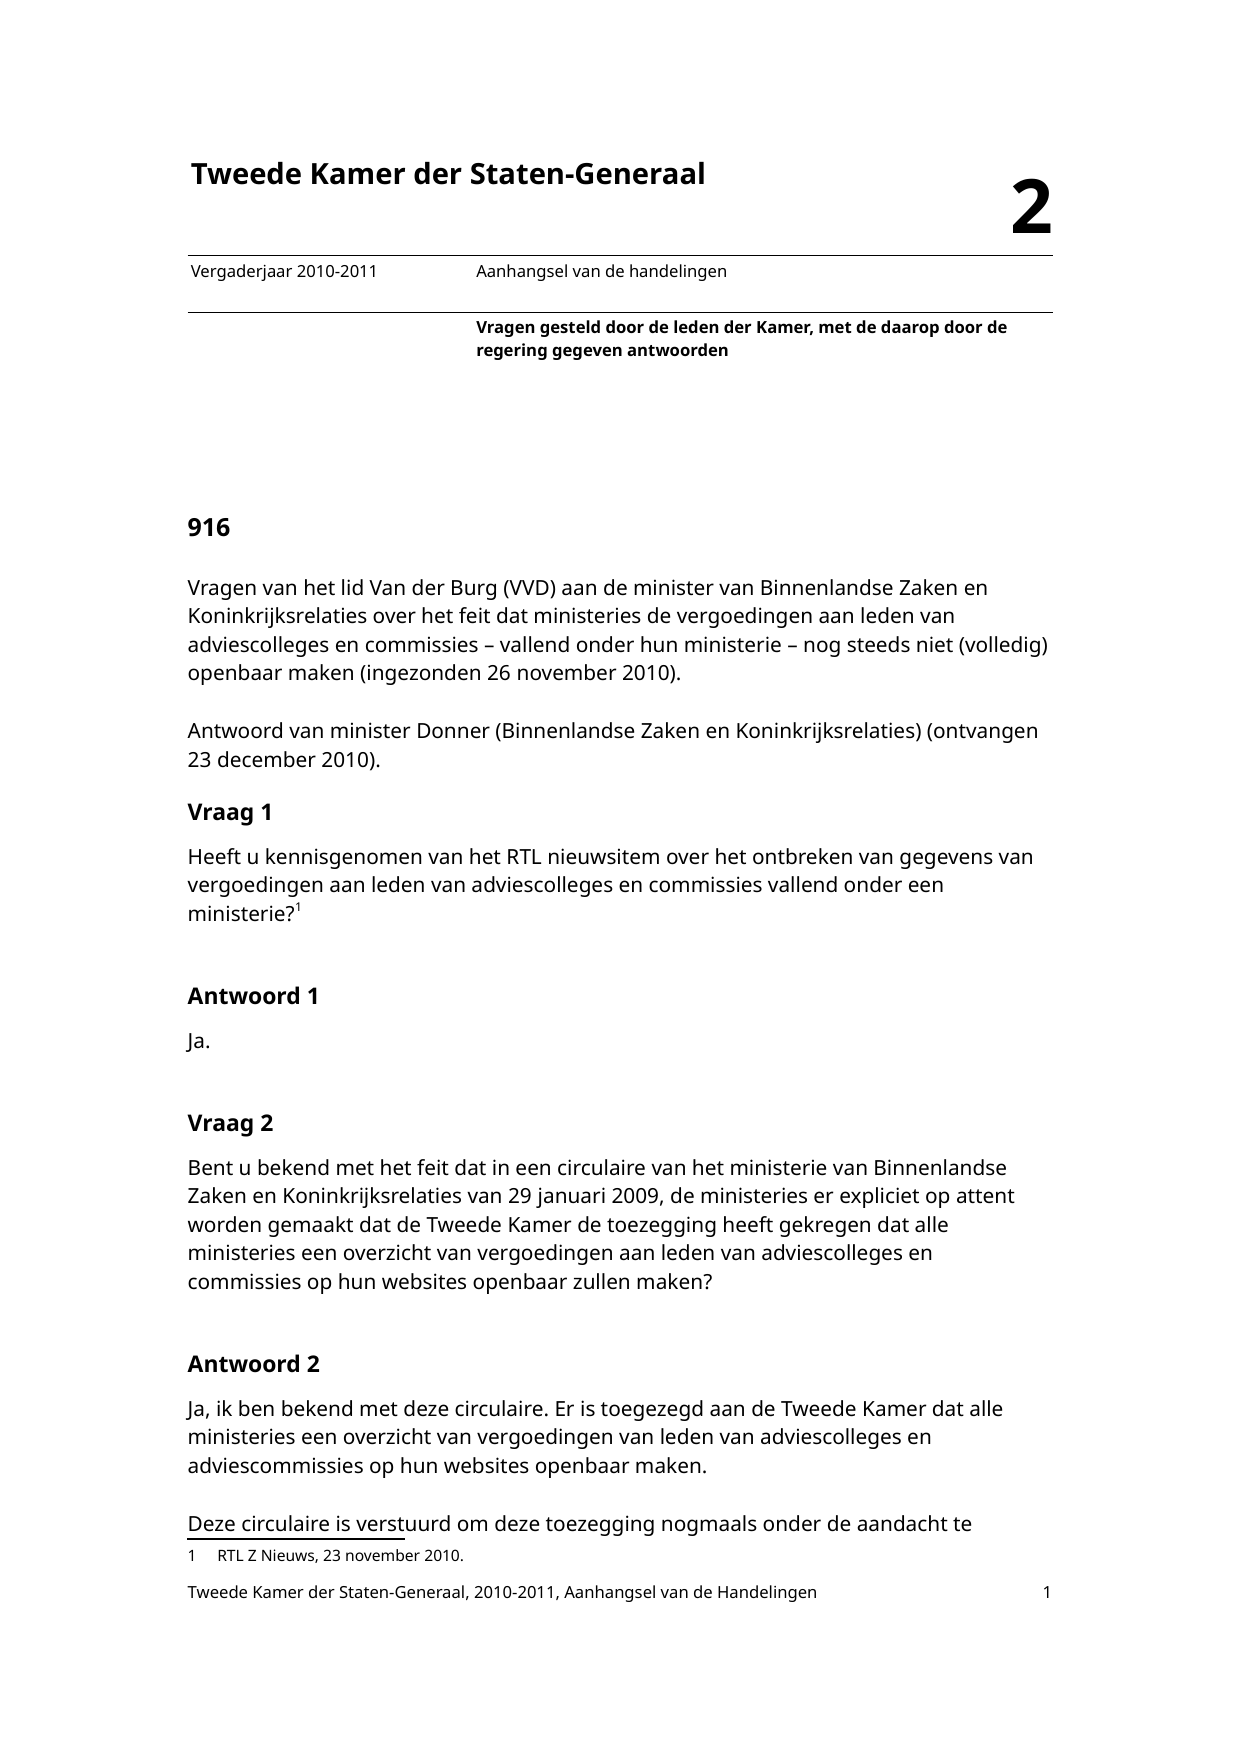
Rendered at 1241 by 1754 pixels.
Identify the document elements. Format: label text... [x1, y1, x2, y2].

table_cell Vergaderjaar 2010-2011 [188, 256, 473, 312]
table_header 2 [880, 150, 1053, 255]
text RTL Z Nieuws, 23 november 2010. [187, 1538, 1053, 1566]
table_header Tweede Kamer der Staten-Generaal [188, 150, 879, 255]
subtitle Antwoord 1 [187, 980, 1053, 1011]
table_cell Vragen gesteld door de leden der Kamer, met de daarop door de regering gegeven antwoorden [473, 313, 1053, 361]
subtitle Antwoord 2 [187, 1348, 1053, 1379]
table_cell Aanhangsel van de handelingen [473, 256, 1053, 312]
text Heeft u kennisgenomen van het RTL nieuwsitem over het ontbreken van gegevens van vergoedingen aan leden van adviescolleges en commissies vallend onder een ministerie? [187, 842, 1053, 927]
text Ja, ik ben bekend met deze circulaire. Er is toegezegd aan de Tweede Kamer dat alle ministeries een overzicht van vergoedingen van leden van adviescolleges en adviescommissies op hun websites openbaar maken. [187, 1394, 1053, 1479]
text 916 [187, 509, 1053, 543]
text Bent u bekend met het feit dat in een circulaire van het ministerie van Binnenlandse Zaken en Koninkrijksrelaties van 29 januari 2009, de ministeries er expliciet op attent worden gemaakt dat de Tweede Kamer de toezegging heeft gekregen dat alle ministeries een overzicht van vergoedingen aan leden van adviescolleges en commissies op hun websites openbaar zullen maken? [187, 1153, 1053, 1295]
text Vragen van het lid Van der Burg (VVD) aan de minister van Binnenlandse Zaken en Koninkrijksrelaties over het feit dat ministeries de vergoedingen aan leden van adviescolleges en commissies – vallend onder hun ministerie – nog steeds niet (volledig) openbaar maken (ingezonden 26 november 2010). [187, 573, 1053, 687]
subtitle Vraag 2 [187, 1107, 1053, 1138]
subtitle Vraag 1 [187, 796, 1053, 827]
text Ja. [187, 1026, 1053, 1054]
text Antwoord van minister Donner (Binnenlandse Zaken en Koninkrijksrelaties) (ontvangen 23 december 2010). [187, 716, 1053, 773]
table_cell [188, 313, 473, 361]
